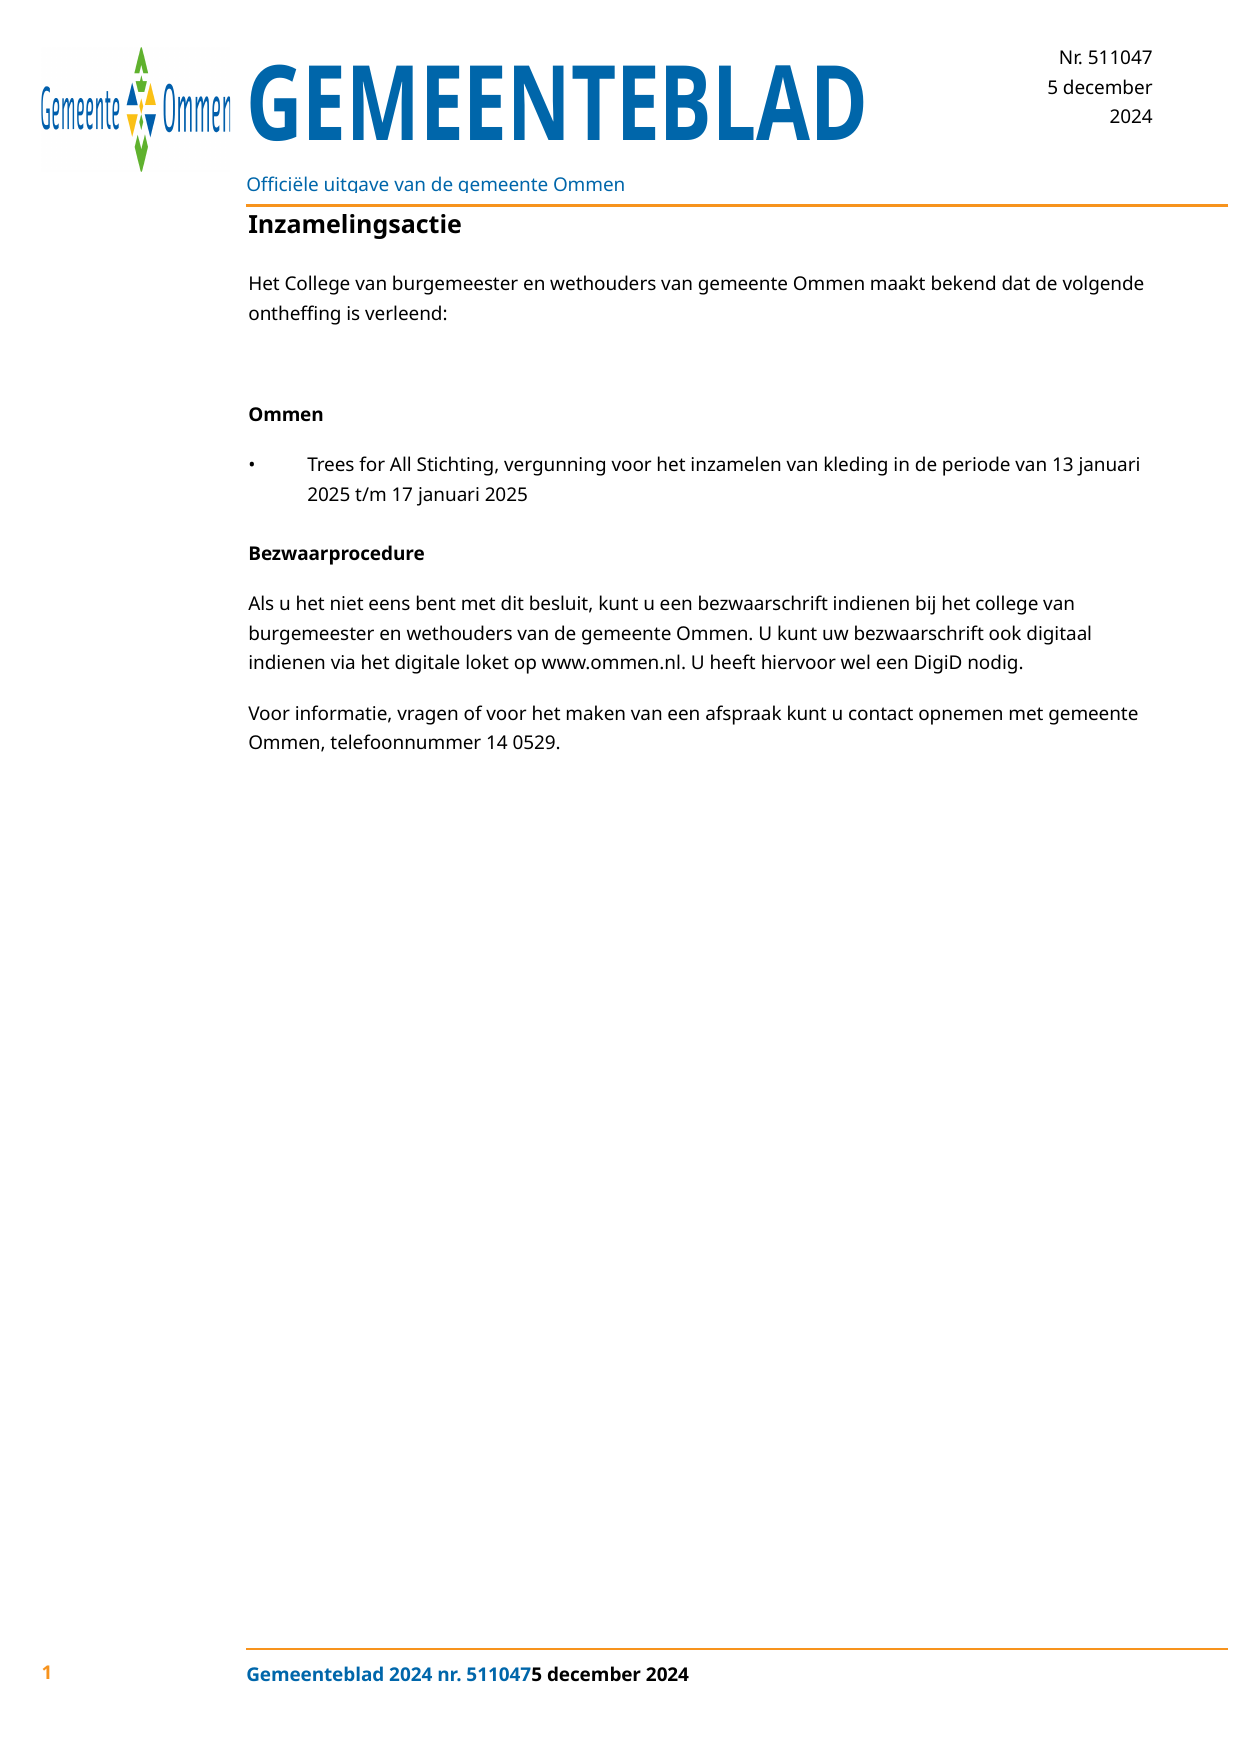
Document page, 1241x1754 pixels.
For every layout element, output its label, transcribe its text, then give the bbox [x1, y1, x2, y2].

list Trees for All Stichting, vergunning voor het inzamelen van kleding in de periode van 13 januari 2025 t/m 17 januari 2025 [248, 451, 1152, 506]
text Als u het niet eens bent met dit besluit, kunt u een bezwaarschrift indienen bij het college van burgemeester en wethouders van de gemeente Ommen. U kunt uw bezwaarschrift ook digitaal indienen via het digitale loket op www.ommen.nl. U heeft hiervoor wel een DigiD nodig. [248, 590, 1152, 675]
text Ommen [248, 401, 1152, 426]
text Inzamelingsactie [248, 207, 1152, 241]
text Bezwaarprocedure [248, 540, 1152, 566]
picture [41, 47, 231, 172]
text Voor informatie, vragen of voor het maken van een afspraak kunt u contact opnemen met gemeente Ommen, telefoonnummer 14 0529. [248, 700, 1152, 755]
text Het College van burgemeester en wethouders van gemeente Ommen maakt bekend dat de volgende ontheffing is verleend: [248, 270, 1152, 326]
